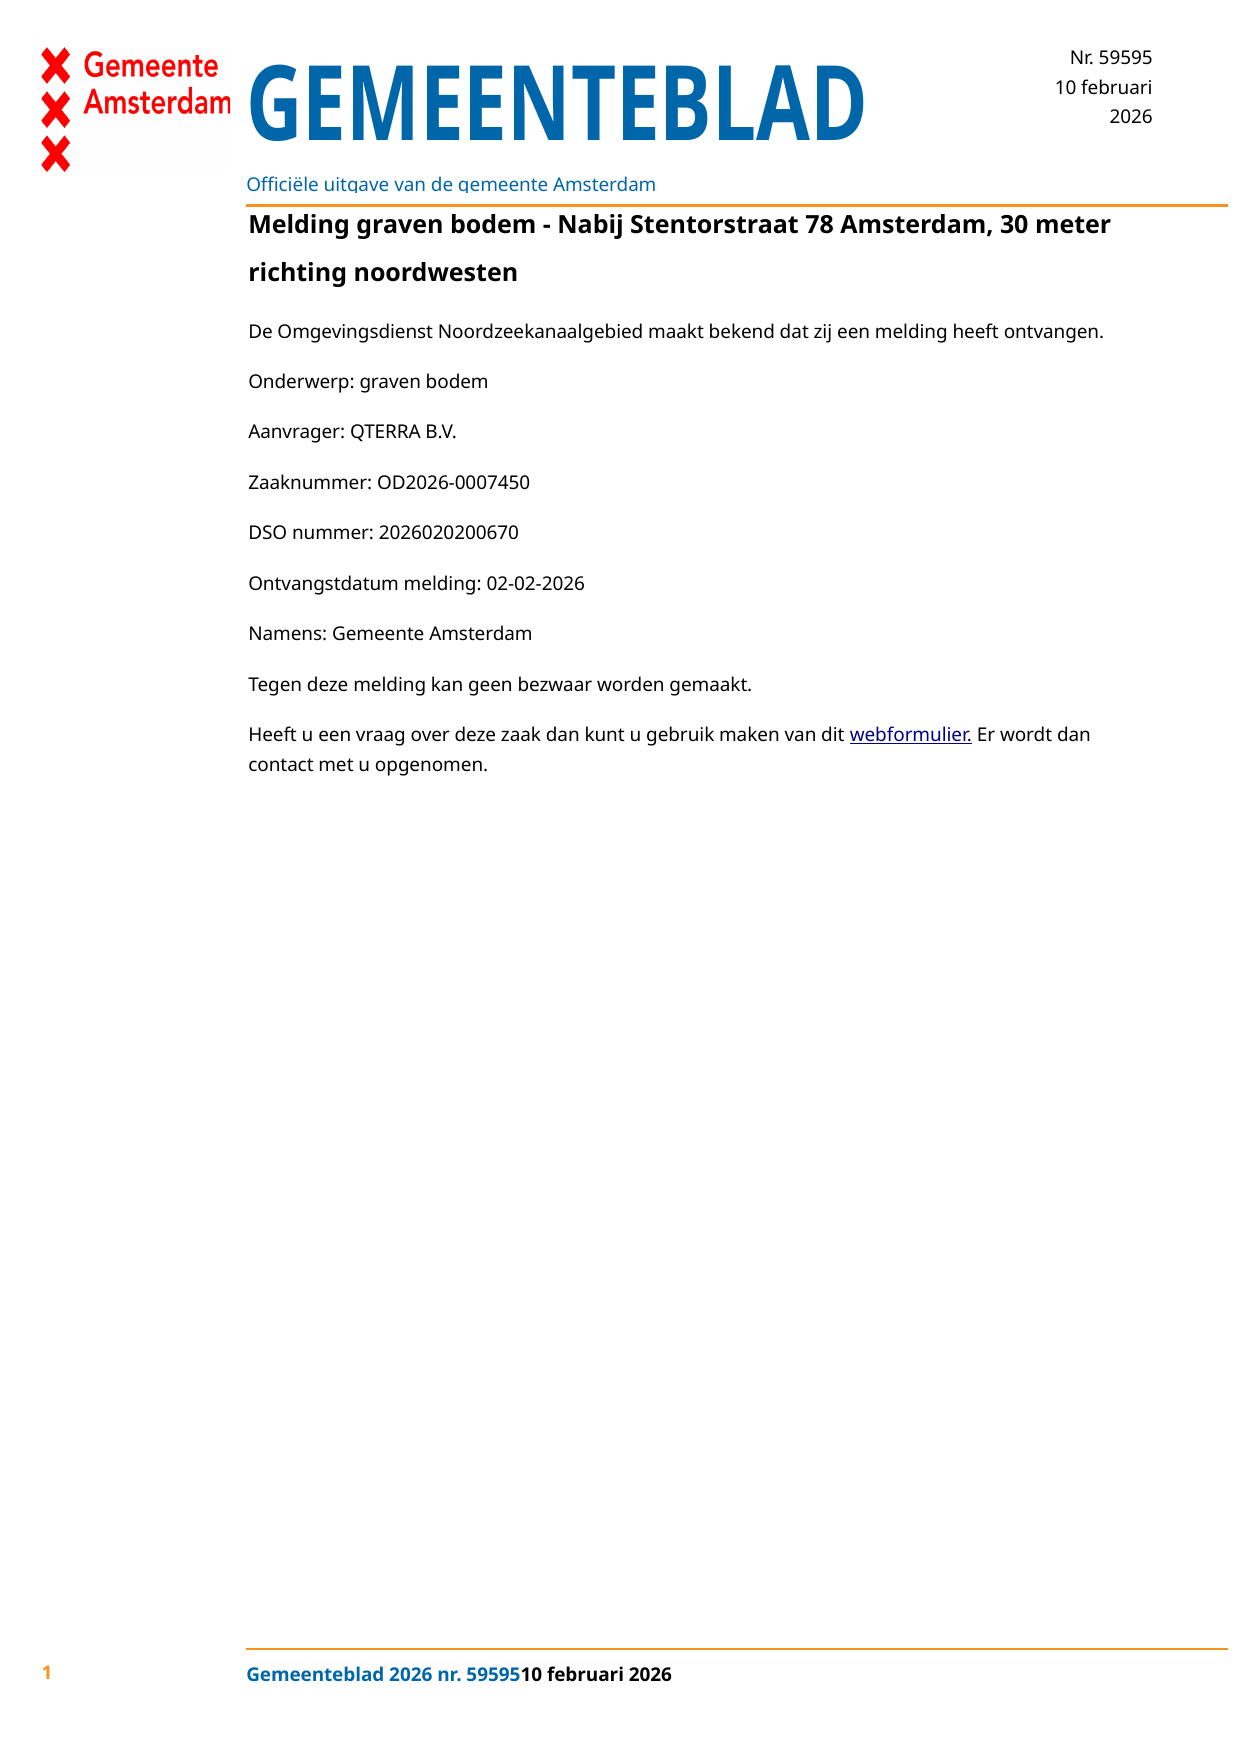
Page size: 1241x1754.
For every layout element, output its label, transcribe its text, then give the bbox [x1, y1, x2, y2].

text Namens: Gemeente Amsterdam [248, 620, 1152, 646]
text Aanvrager: QTERRA B.V. [248, 419, 1152, 444]
text Heeft u een vraag over deze zaak dan kunt u gebruik maken van dit webformulier. Er wordt dan contact met u opgenomen. [248, 721, 1152, 777]
text Melding graven bodem - Nabij Stentorstraat 78 Amsterdam, 30 meter richting noordwesten [248, 207, 1152, 288]
text Onderwerp: graven bodem [248, 368, 1152, 394]
text Tegen deze melding kan geen bezwaar worden gemaakt. [248, 671, 1152, 697]
picture [41, 47, 231, 172]
text Zaaknummer: OD2026-0007450 [248, 469, 1152, 495]
text DSO nummer: 2026020200670 [248, 519, 1152, 545]
text De Omgevingsdienst Noordzeekanaalgebied maakt bekend dat zij een melding heeft ontvangen. [248, 318, 1152, 344]
text Ontvangstdatum melding: 02-02-2026 [248, 570, 1152, 596]
